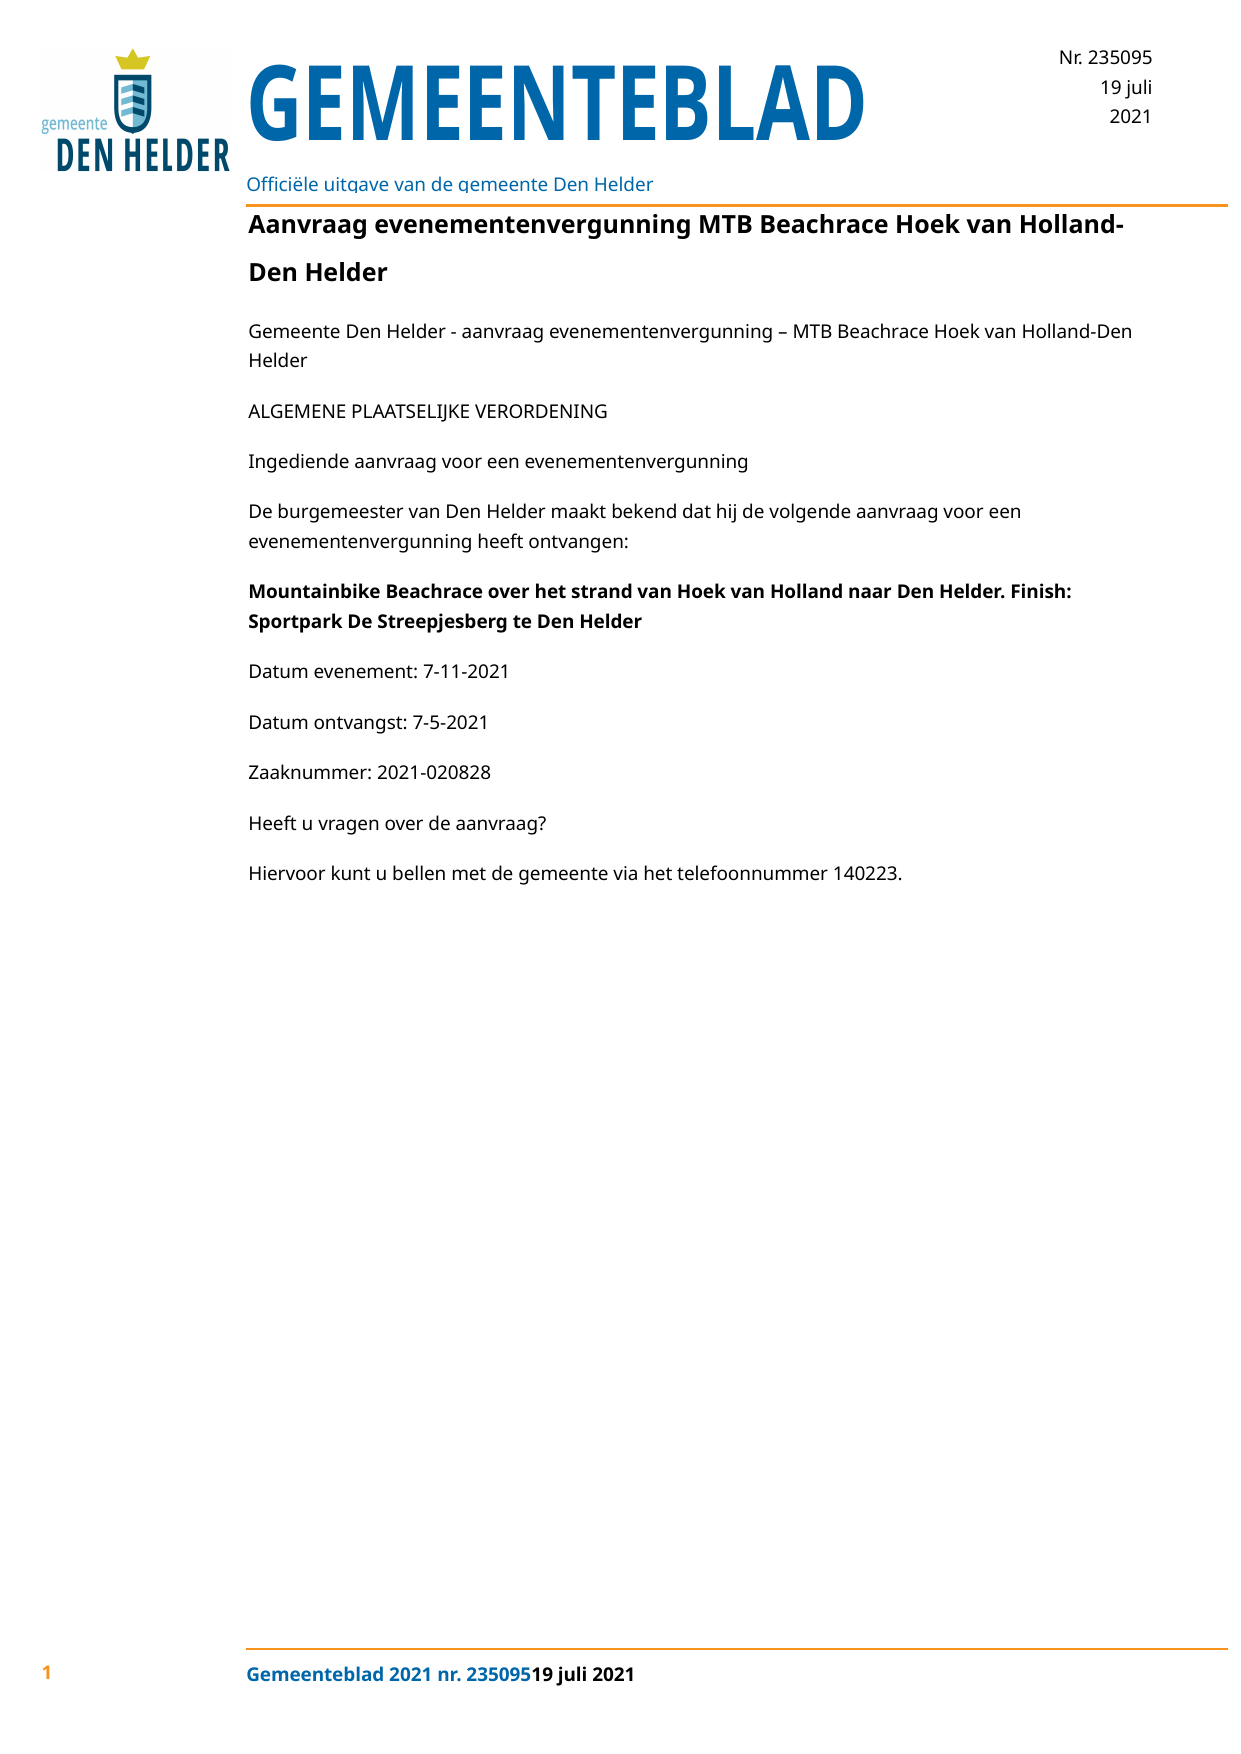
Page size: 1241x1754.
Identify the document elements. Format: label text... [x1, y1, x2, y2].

text De burgemeester van Den Helder maakt bekend dat hij de volgende aanvraag voor een evenementenvergunning heeft ontvangen: [248, 499, 1152, 554]
picture [130, 157, 135, 172]
text Heeft u vragen over de aanvraag? [248, 810, 1152, 836]
text Aanvraag evenementenvergunning MTB Beachrace Hoek van Holland-Den Helder [248, 207, 1152, 288]
picture [63, 144, 68, 165]
picture [100, 154, 106, 172]
picture [41, 47, 231, 172]
text Mountainbike Beachrace over het strand van Hoek van Holland naar Den Helder. Finish: Sportpark De Streepjesberg te Den Helder [248, 579, 1152, 634]
text Ingediende aanvraag voor een evenementenvergunning [248, 448, 1152, 474]
text Datum ontvangst: 7-5-2021 [248, 709, 1152, 735]
text Datum evenement: 7-11-2021 [248, 659, 1152, 684]
text Zaaknummer: 2021-020828 [248, 759, 1152, 785]
text Hiervoor kunt u bellen met de gemeente via het telefoonnummer 140223. [248, 860, 1152, 886]
picture [220, 160, 224, 172]
text ALGEMENE PLAATSELIJKE VERORDENING [248, 398, 1152, 424]
text Gemeente Den Helder - aanvraag evenementenvergunning – MTB Beachrace Hoek van Holland-Den Helder [248, 318, 1152, 373]
picture [182, 144, 187, 165]
